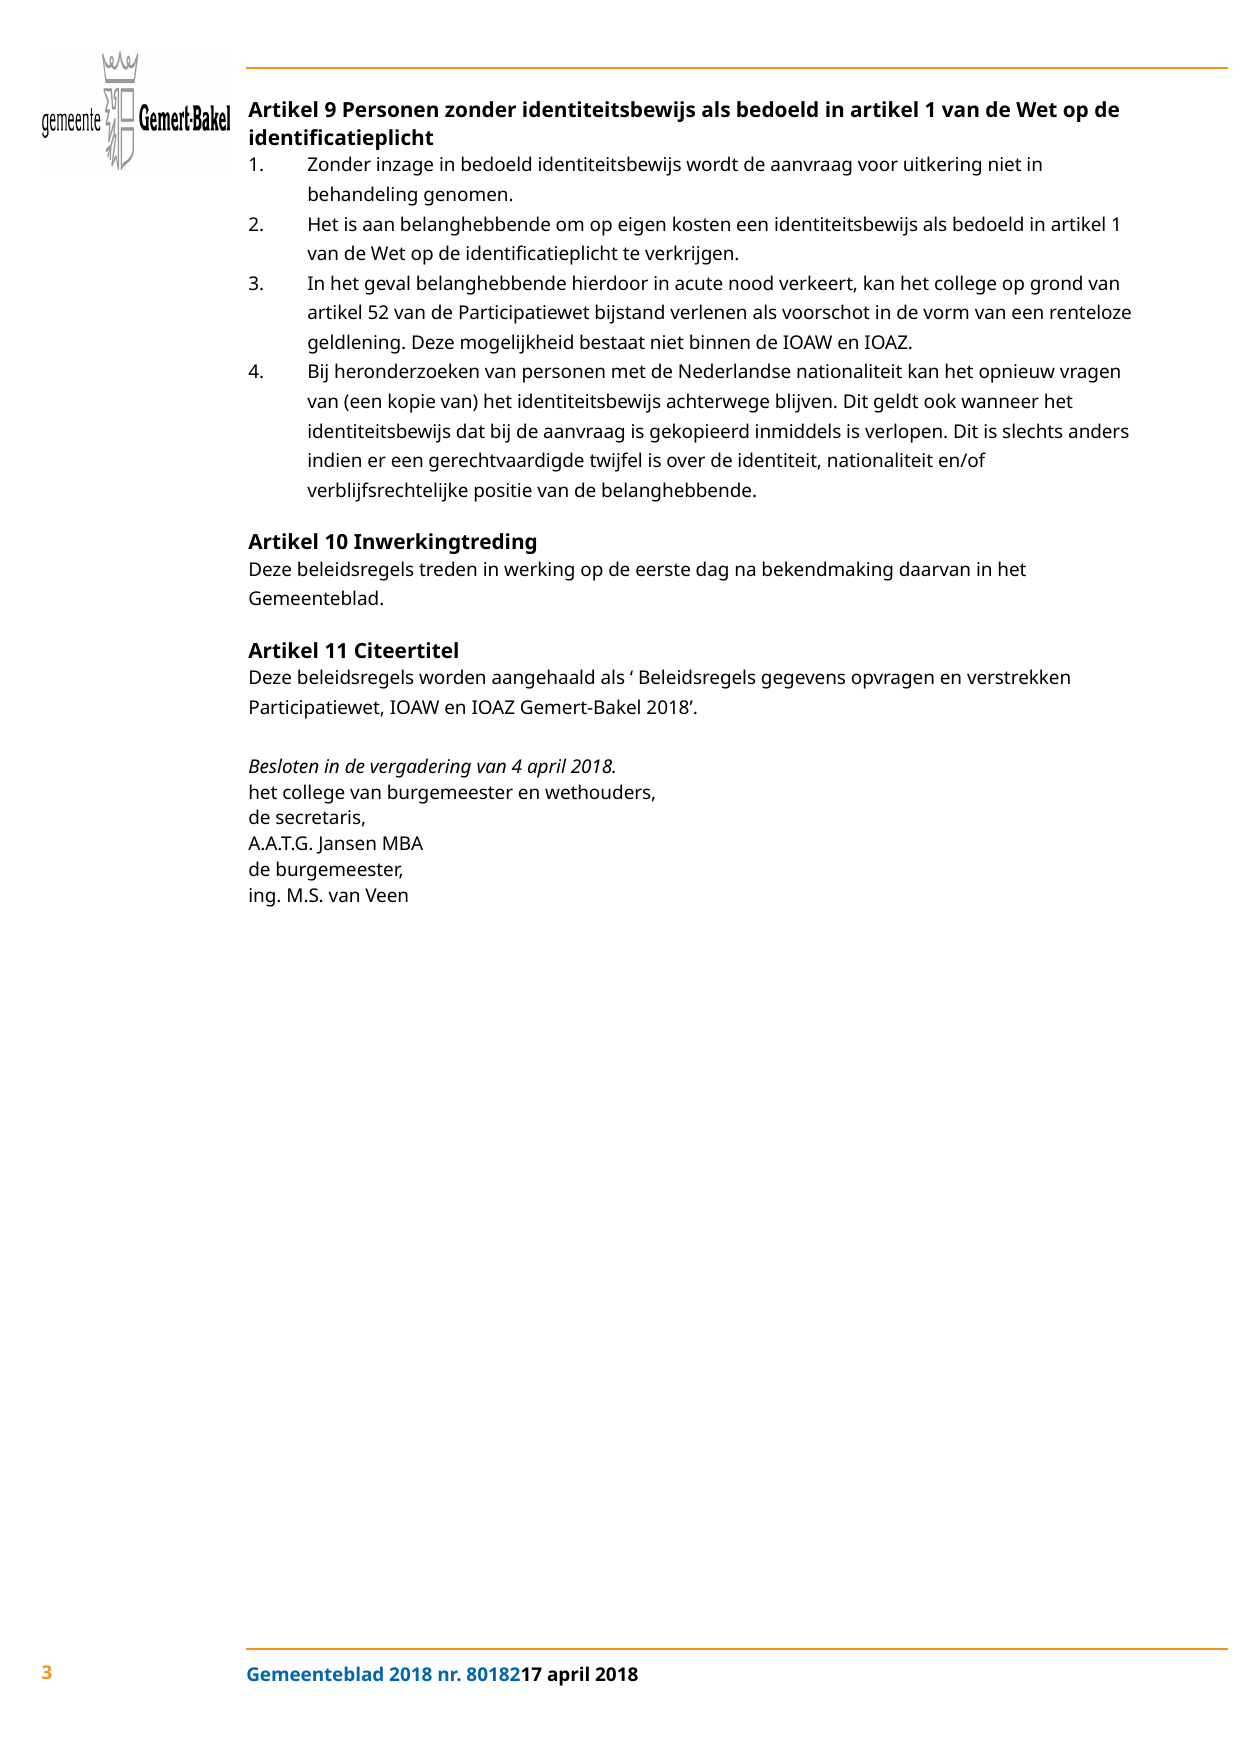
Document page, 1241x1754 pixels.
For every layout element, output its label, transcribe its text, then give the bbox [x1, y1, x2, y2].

text ing. M.S. van Veen [248, 882, 1152, 907]
text de burgemeester, [248, 856, 1152, 882]
text de secretaris, [248, 804, 1152, 830]
text Deze beleidsregels treden in werking op de eerste dag na bekendmaking daarvan in het Gemeenteblad. [248, 556, 1152, 611]
text Besloten in de vergadering van 4 april 2018. [248, 753, 1152, 779]
text Artikel 9 Personen zonder identiteitsbewijs als bedoeld in artikel 1 van de Wet op de identificatieplicht [248, 95, 1152, 152]
text A.A.T.G. Jansen MBA [248, 830, 1152, 856]
list Zonder inzage in bedoeld identiteitsbewijs wordt de aanvraag voor uitkering niet in behandeling genomen. [248, 152, 1152, 207]
list In het geval belanghebbende hierdoor in acute nood verkeert, kan het college op grond van artikel 52 van de Participatiewet bijstand verlenen als voorschot in de vorm van een renteloze geldlening. Deze mogelijkheid bestaat niet binnen de IOAW en IOAZ. [248, 270, 1152, 355]
text Artikel 10 Inwerkingtreding [248, 527, 1152, 556]
text Artikel 11 Citeertitel [248, 636, 1152, 664]
text Deze beleidsregels worden aangehaald als ‘ Beleidsregels gegevens opvragen en verstrekken Participatiewet, IOAW en IOAZ Gemert-Bakel 2018’. [248, 664, 1152, 720]
text het college van burgemeester en wethouders, [248, 779, 1152, 804]
picture [41, 47, 231, 172]
list Het is aan belanghebbende om op eigen kosten een identiteitsbewijs als bedoeld in artikel 1 van de Wet op de identificatieplicht te verkrijgen. [248, 211, 1152, 266]
list Bij heronderzoeken van personen met de Nederlandse nationaliteit kan het opnieuw vragen van (een kopie van) het identiteitsbewijs achterwege blijven. Dit geldt ook wanneer het identiteitsbewijs dat bij de aanvraag is gekopieerd inmiddels is verlopen. Dit is slechts anders indien er een gerechtvaardigde twijfel is over de identiteit, nationaliteit en/of verblijfsrechtelijke positie van de belanghebbende. [248, 359, 1152, 503]
